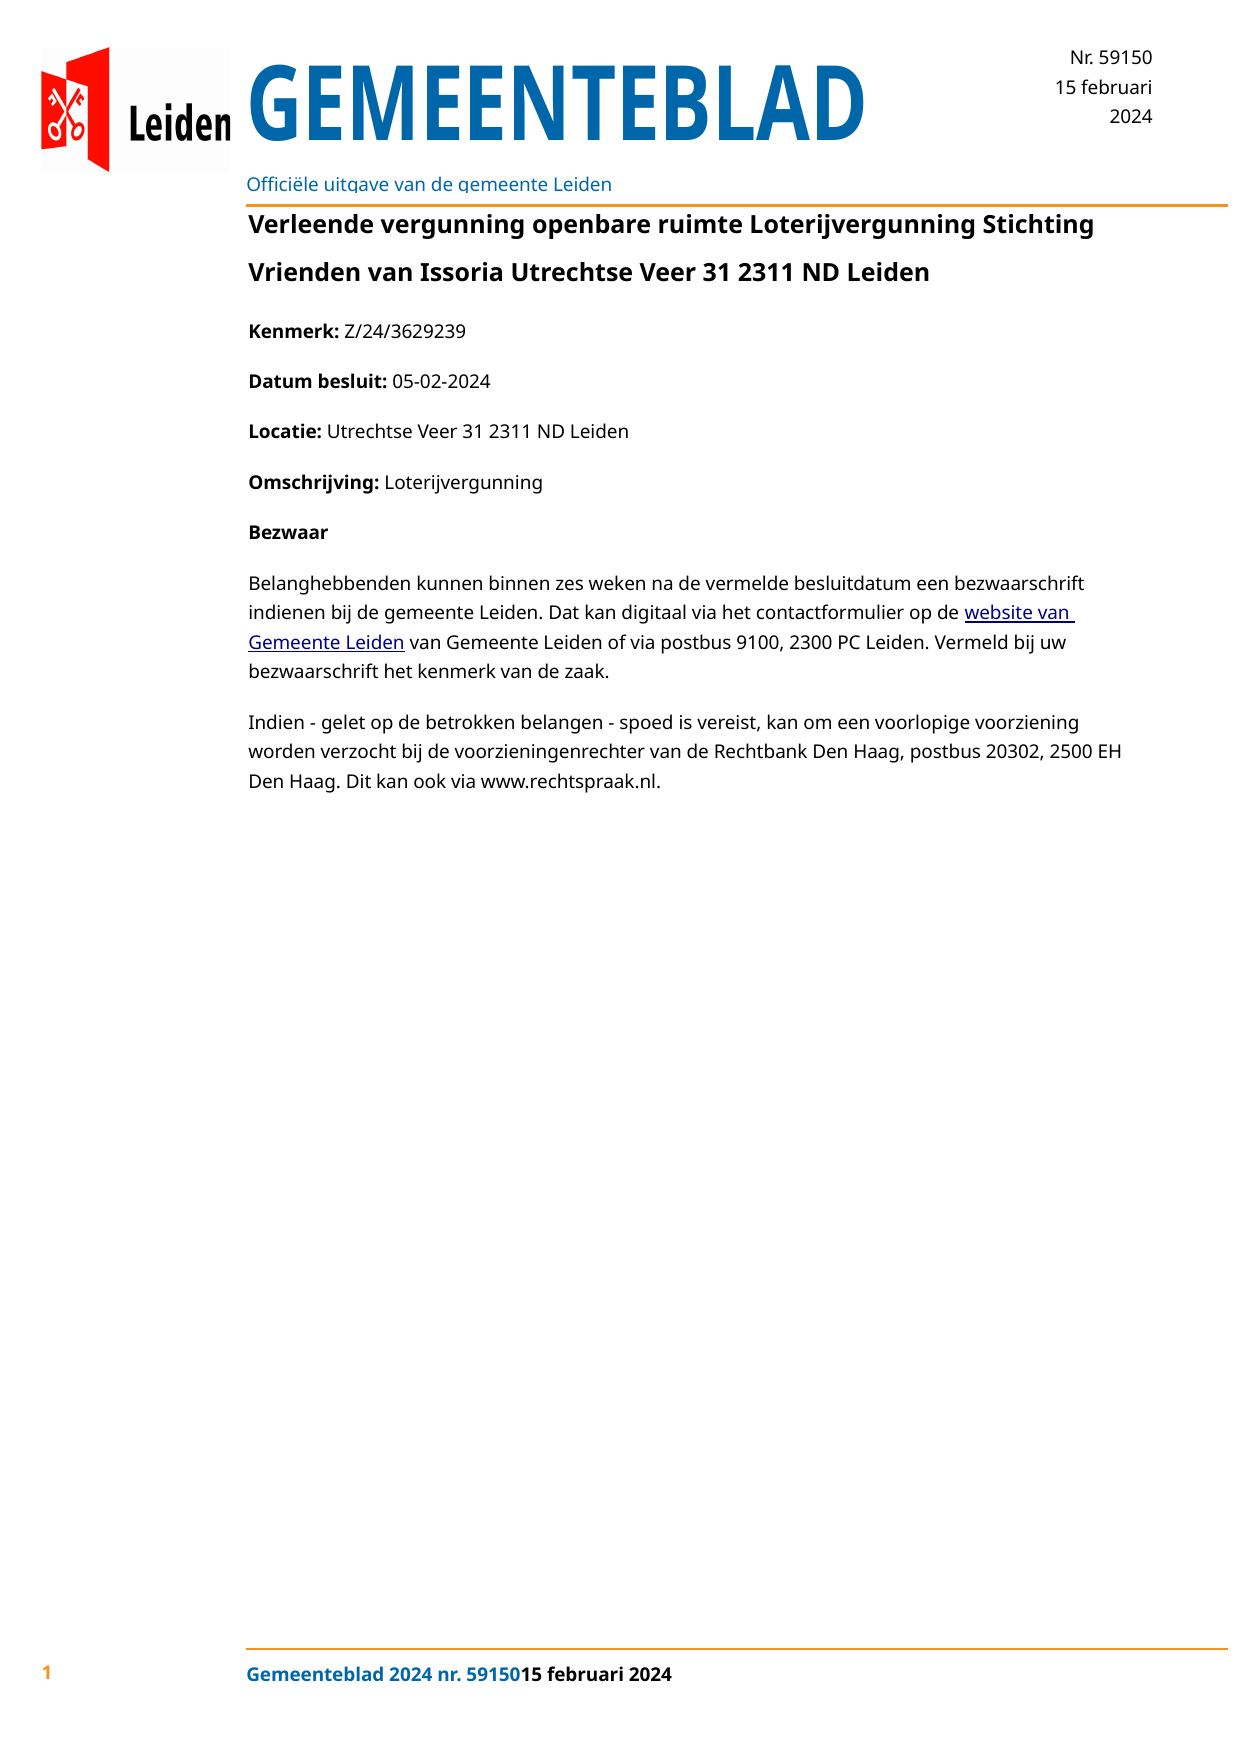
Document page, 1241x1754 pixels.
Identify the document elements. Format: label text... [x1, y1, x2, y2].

text Bezwaar [248, 519, 1152, 545]
text Verleende vergunning openbare ruimte Loterijvergunning Stichting Vrienden van Issoria Utrechtse Veer 31 2311 ND Leiden [248, 207, 1152, 288]
text Locatie: Utrechtse Veer 31 2311 ND Leiden [248, 419, 1152, 444]
text Kenmerk: Z/24/3629239 [248, 318, 1152, 344]
text Belanghebbenden kunnen binnen zes weken na de vermelde besluitdatum een bezwaarschrift indienen bij de gemeente Leiden. Dat kan digitaal via het contactformulier op de website van Gemeente Leiden van Gemeente Leiden of via postbus 9100, 2300 PC Leiden. Vermeld bij uw bezwaarschrift het kenmerk van de zaak. [248, 570, 1152, 684]
picture [41, 47, 231, 172]
text Datum besluit: 05-02-2024 [248, 368, 1152, 394]
text Omschrijving: Loterijvergunning [248, 469, 1152, 495]
text Indien - gelet op de betrokken belangen - spoed is vereist, kan om een voorlopige voorziening worden verzocht bij de voorzieningenrechter van de Rechtbank Den Haag, postbus 20302, 2500 EH Den Haag. Dit kan ook via www.rechtspraak.nl. [248, 709, 1152, 794]
